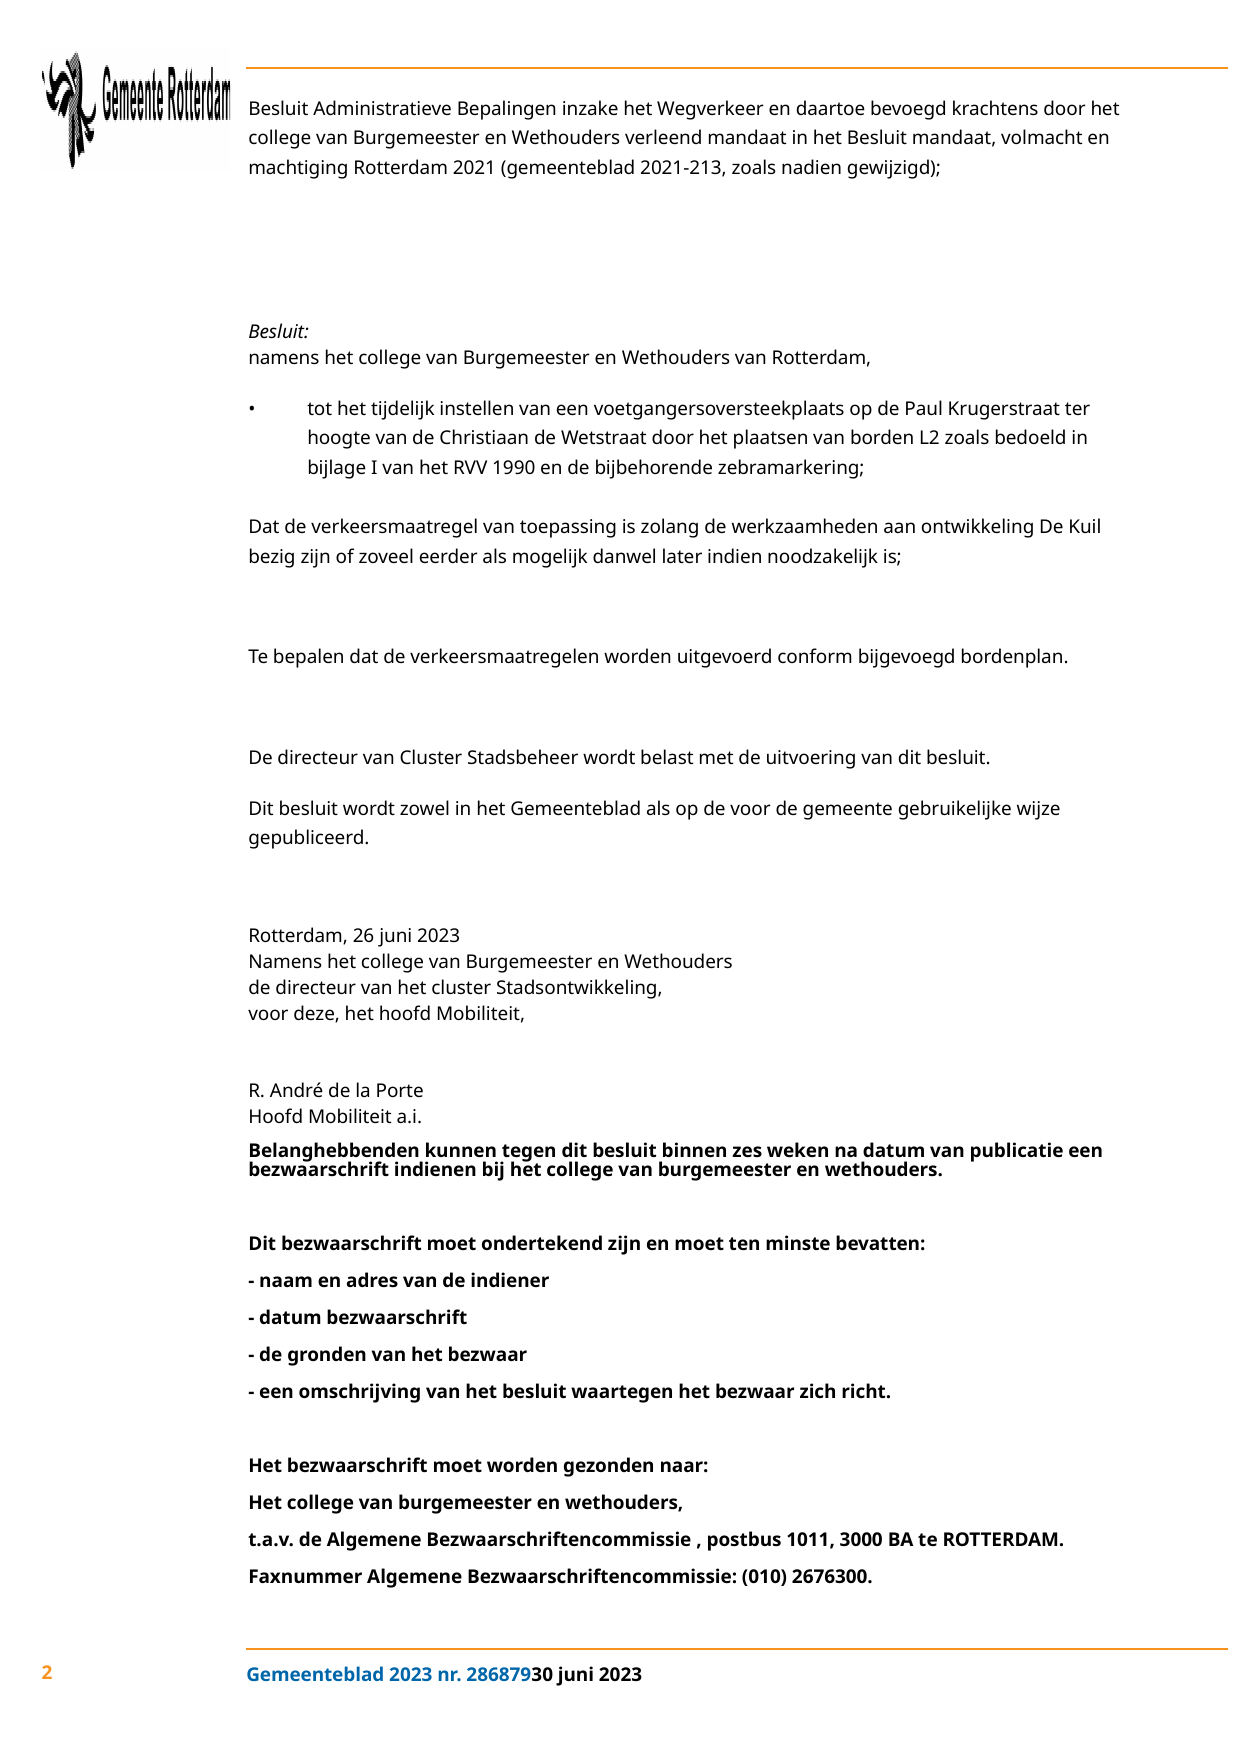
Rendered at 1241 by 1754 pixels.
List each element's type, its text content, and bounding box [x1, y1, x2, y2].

text - datum bezwaarschrift [248, 1309, 1152, 1329]
text namens het college van Burgemeester en Wethouders van Rotterdam, [248, 344, 1152, 370]
list tot het tijdelijk instellen van een voetgangersoversteekplaats op de Paul Krugerstraat ter hoogte van de Christiaan de Wetstraat door het plaatsen van borden L2 zoals bedoeld in bijlage I van het RVV 1990 en de bijbehorende zebramarkering; [248, 395, 1152, 480]
text Te bepalen dat de verkeersmaatregelen worden uitgevoerd conform bijgevoegd bordenplan. [248, 644, 1152, 669]
text voor deze, het hoofd Mobiliteit, [248, 1000, 1152, 1026]
text Dat de verkeersmaatregel van toepassing is zolang de werkzaamheden aan ontwikkeling De Kuil bezig zijn of zoveel eerder als mogelijk danwel later indien noodzakelijk is; [248, 513, 1152, 568]
text Het bezwaarschrift moet worden gezonden naar: [248, 1457, 1152, 1477]
text - een omschrijving van het besluit waartegen het bezwaar zich richt. [248, 1383, 1152, 1403]
text Dit bezwaarschrift moet ondertekend zijn en moet ten minste bevatten: [248, 1235, 1152, 1255]
text Dit besluit wordt zowel in het Gemeenteblad als op de voor de gemeente gebruikelijke wijze gepubliceerd. [248, 795, 1152, 850]
text - naam en adres van de indiener [248, 1272, 1152, 1292]
text Besluit Administratieve Bepalingen inzake het Wegverkeer en daartoe bevoegd krachtens door het college van Burgemeester en Wethouders verleend mandaat in het Besluit mandaat, volmacht en machtiging Rotterdam 2021 (gemeenteblad 2021-213, zoals nadien gewijzigd); [248, 95, 1152, 180]
text de directeur van het cluster Stadsontwikkeling, [248, 974, 1152, 1000]
text Namens het college van Burgemeester en Wethouders [248, 948, 1152, 974]
text Faxnummer Algemene Bezwaarschriftencommissie: (010) 2676300. [248, 1568, 1152, 1587]
text De directeur van Cluster Stadsbeheer wordt belast met de uitvoering van dit besluit. [248, 744, 1152, 770]
text Besluit: [248, 319, 1152, 344]
text Rotterdam, 26 juni 2023 [248, 923, 1152, 948]
text Hoofd Mobiliteit a.i. [248, 1103, 1152, 1128]
text R. André de la Porte [248, 1077, 1152, 1103]
text - de gronden van het bezwaar [248, 1346, 1152, 1366]
text t.a.v. de Algemene Bezwaarschriftencommissie , postbus 1011, 3000 BA te ROTTERDAM. [248, 1531, 1152, 1551]
text Het college van burgemeester en wethouders, [248, 1494, 1152, 1513]
picture [41, 47, 231, 172]
text Belanghebbenden kunnen tegen dit besluit binnen zes weken na datum van publicatie een bezwaarschrift indienen bij het college van burgemeester en wethouders. [248, 1142, 1152, 1181]
